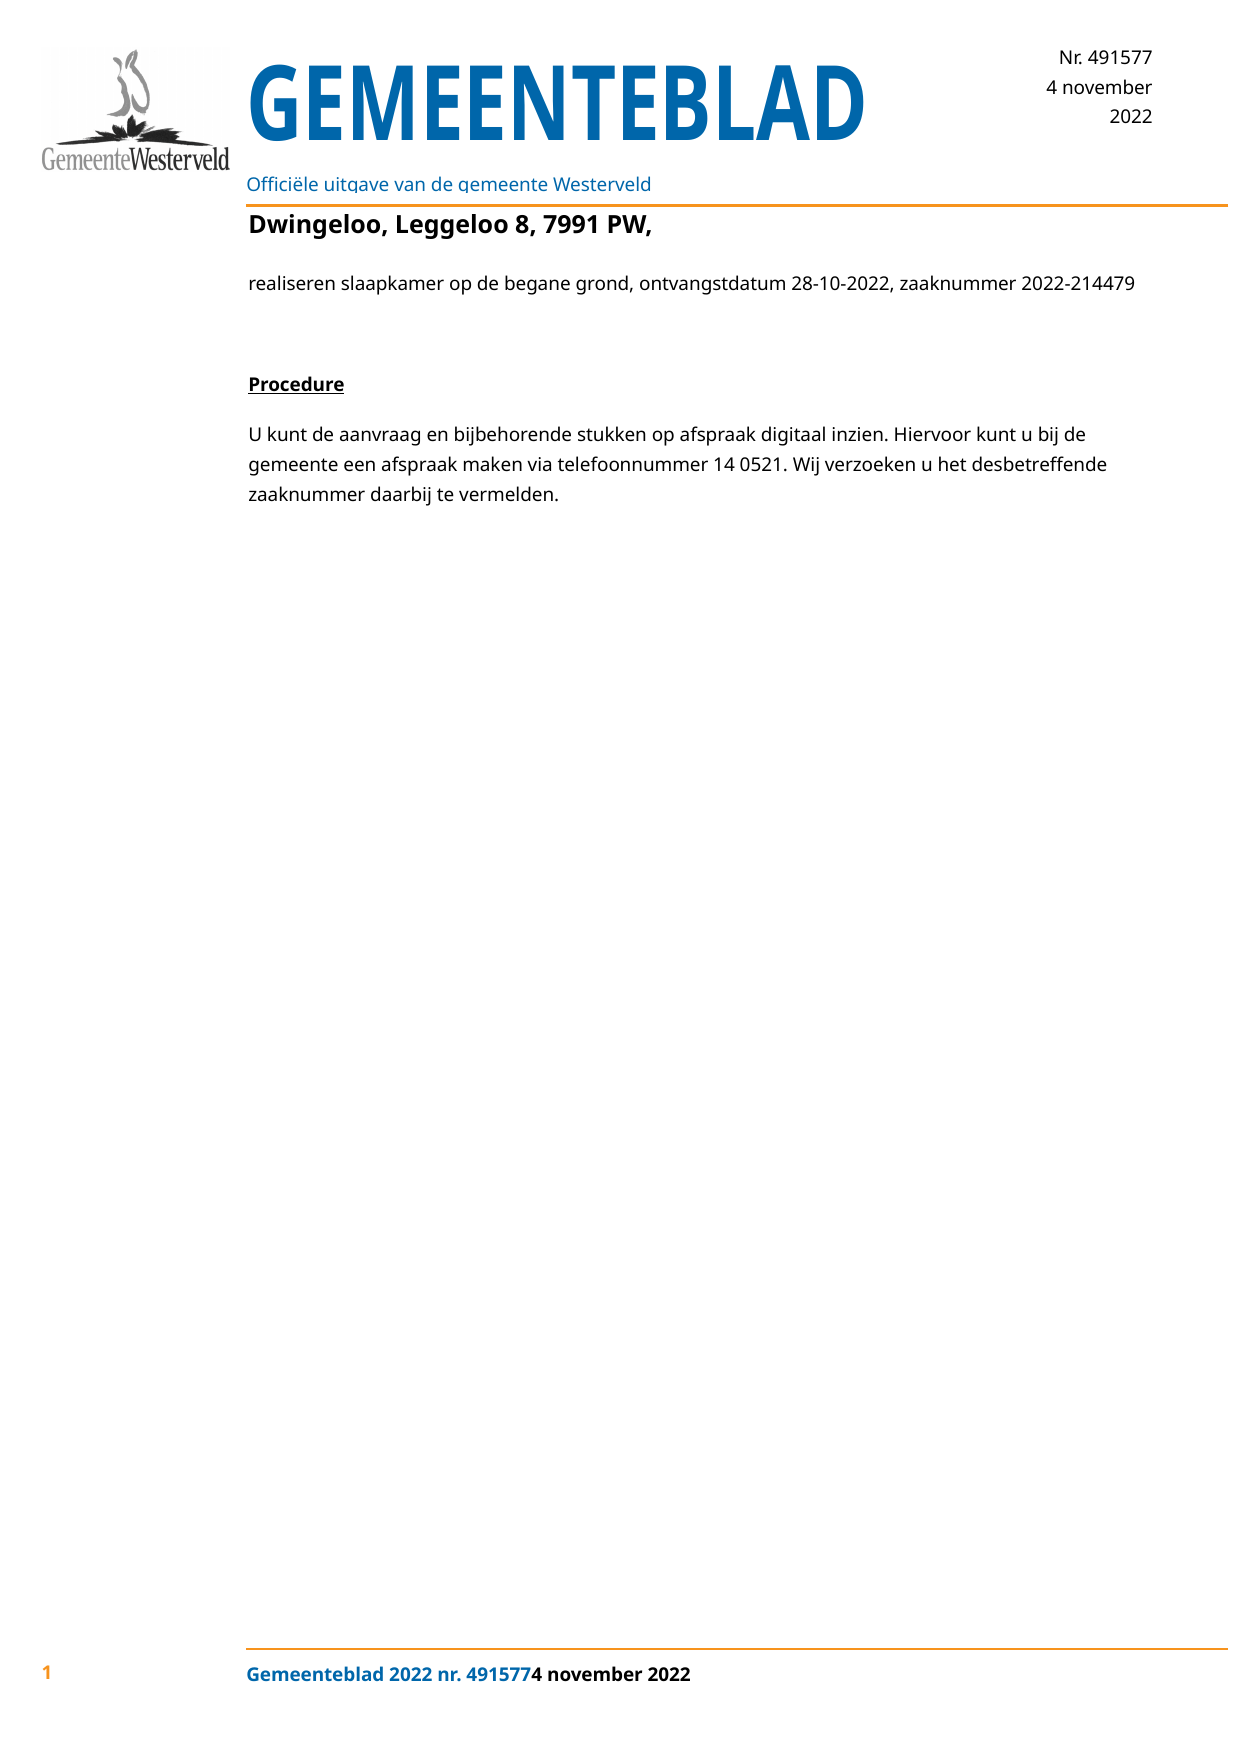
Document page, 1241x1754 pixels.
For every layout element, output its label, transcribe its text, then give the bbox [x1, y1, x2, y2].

text Dwingeloo, Leggeloo 8, 7991 PW, [248, 207, 1152, 241]
text Procedure [248, 371, 1152, 397]
text U kunt de aanvraag en bijbehorende stukken op afspraak digitaal inzien. Hiervoor kunt u bij de gemeente een afspraak maken via telefoonnummer 14 0521. Wij verzoeken u het desbetreffende zaaknummer daarbij te vermelden. [248, 422, 1152, 506]
text realiseren slaapkamer op de begane grond, ontvangstdatum 28-10-2022, zaaknummer 2022-214479 [248, 270, 1152, 296]
picture [41, 47, 231, 172]
